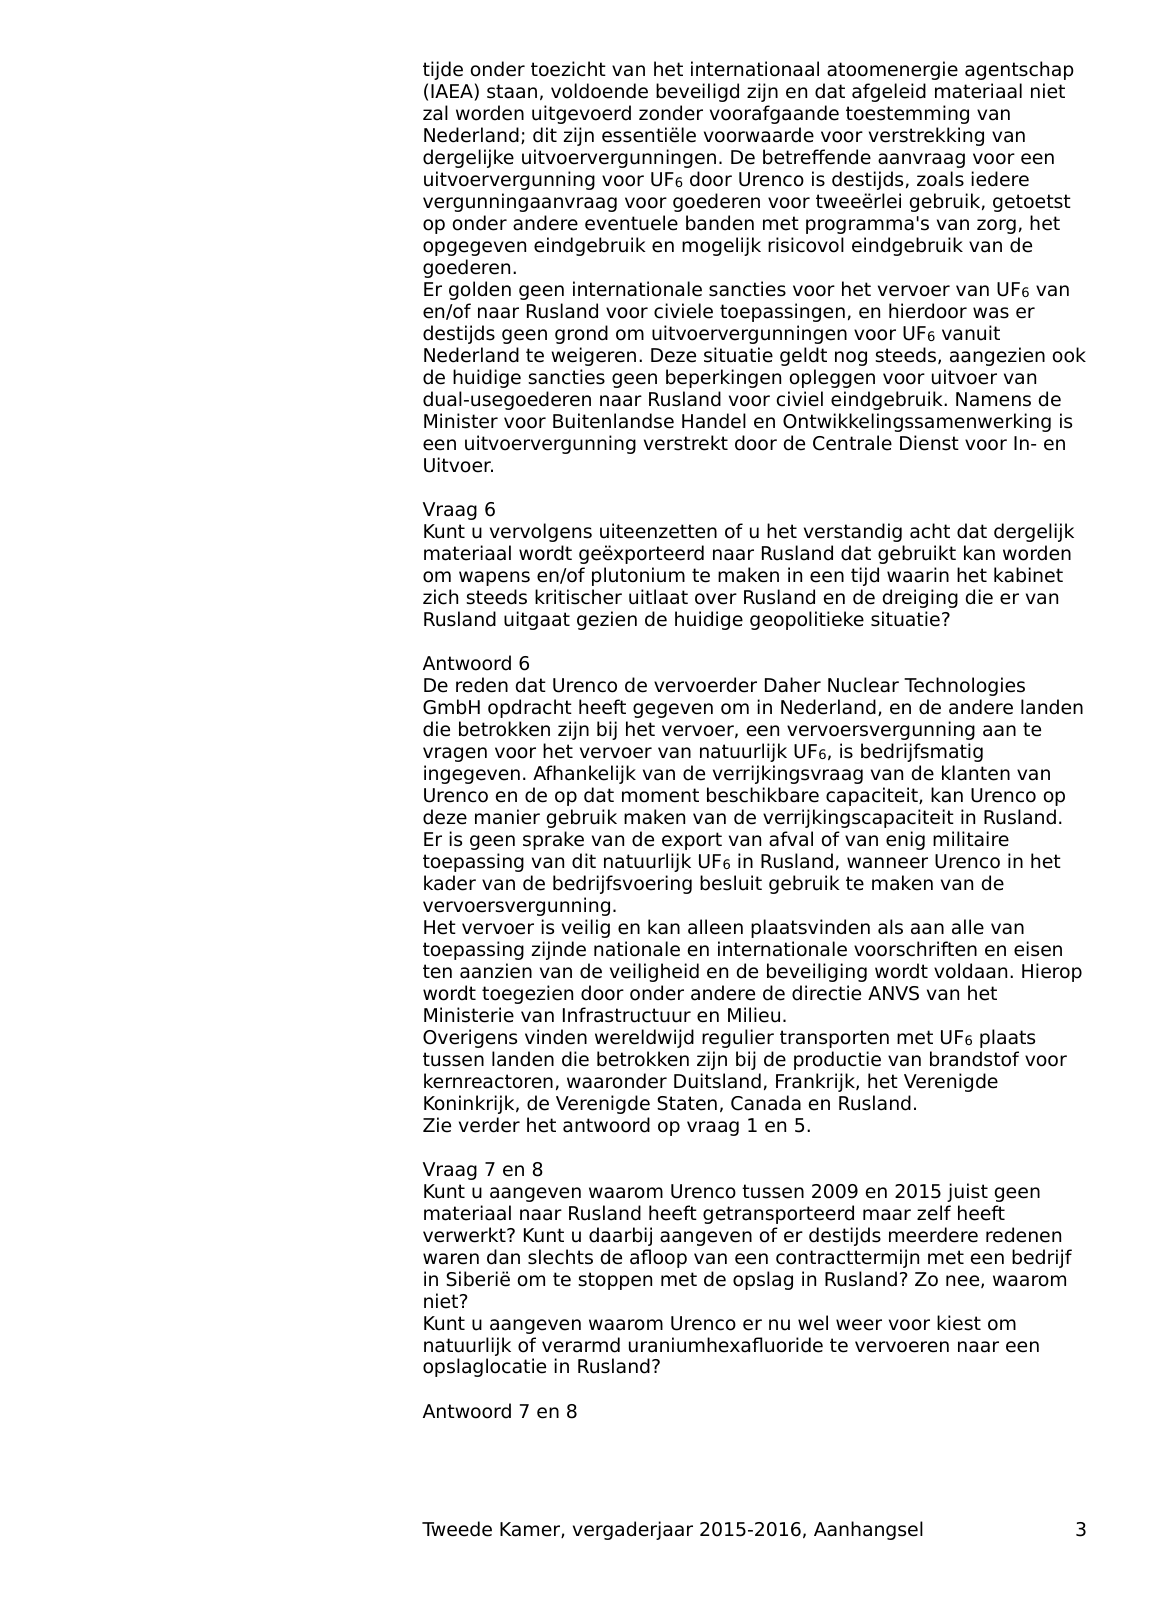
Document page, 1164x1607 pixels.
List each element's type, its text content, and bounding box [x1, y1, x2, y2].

text Het vervoer is veilig en kan alleen plaatsvinden als aan alle van toepassing zijnde nationale en internationale voorschriften en eisen ten aanzien van de veiligheid en de beveiliging wordt voldaan. Hierop wordt toegezien door onder andere de directie ANVS van het Ministerie van Infrastructuur en Milieu. [422, 917, 1087, 1027]
text tijde onder toezicht van het internationaal atoomenergie agentschap (IAEA) staan, voldoende beveiligd zijn en dat afgeleid materiaal niet zal worden uitgevoerd zonder voorafgaande toestemming van Nederland; dit zijn essentiële voorwaarde voor verstrekking van dergelijke uitvoervergunningen. De betreffende aanvraag voor een uitvoervergunning voor UF6 door Urenco is destijds, zoals iedere vergunningaanvraag voor goederen voor tweeërlei gebruik, getoetst op onder andere eventuele banden met programma's van zorg, het opgegeven eindgebruik en mogelijk risicovol eindgebruik van de goederen. [422, 59, 1087, 279]
text De reden dat Urenco de vervoerder Daher Nuclear Technologies GmbH opdracht heeft gegeven om in Nederland, en de andere landen die betrokken zijn bij het vervoer, een vervoersvergunning aan te vragen voor het vervoer van natuurlijk UF6, is bedrijfsmatig ingegeven. Afhankelijk van de verrijkingsvraag van de klanten van Urenco en de op dat moment beschikbare capaciteit, kan Urenco op deze manier gebruik maken van de verrijkingscapaciteit in Rusland. [422, 675, 1087, 829]
text Overigens vinden wereldwijd regulier transporten met UF6 plaats tussen landen die betrokken zijn bij de productie van brandstof voor kernreactoren, waaronder Duitsland, Frankrijk, het Verenigde Koninkrijk, de Verenigde Staten, Canada en Rusland. [422, 1027, 1087, 1114]
text Vraag 7 en 8 [422, 1159, 1087, 1181]
text Kunt u vervolgens uiteenzetten of u het verstandig acht dat dergelijk materiaal wordt geëxporteerd naar Rusland dat gebruikt kan worden om wapens en/of plutonium te maken in een tijd waarin het kabinet zich steeds kritischer uitlaat over Rusland en de dreiging die er van Rusland uitgaat gezien de huidige geopolitieke situatie? [422, 521, 1087, 631]
text Zie verder het antwoord op vraag 1 en 5. [422, 1114, 1087, 1136]
text Er is geen sprake van de export van afval of van enig militaire toepassing van dit natuurlijk UF6 in Rusland, wanneer Urenco in het kader van de bedrijfsvoering besluit gebruik te maken van de vervoersvergunning. [422, 829, 1087, 917]
text Antwoord 6 [422, 653, 1087, 675]
text Antwoord 7 en 8 [422, 1401, 1087, 1423]
text Kunt u aangeven waarom Urenco er nu wel weer voor kiest om natuurlijk of verarmd uraniumhexafluoride te vervoeren naar een opslaglocatie in Rusland? [422, 1312, 1087, 1378]
text Kunt u aangeven waarom Urenco tussen 2009 en 2015 juist geen materiaal naar Rusland heeft getransporteerd maar zelf heeft verwerkt? Kunt u daarbij aangeven of er destijds meerdere redenen waren dan slechts de afloop van een contracttermijn met een bedrijf in Siberië om te stoppen met de opslag in Rusland? Zo nee, waarom niet? [422, 1181, 1087, 1312]
text Vraag 6 [422, 499, 1087, 521]
text Er golden geen internationale sancties voor het vervoer van UF6 van en/of naar Rusland voor civiele toepassingen, en hierdoor was er destijds geen grond om uitvoervergunningen voor UF6 vanuit Nederland te weigeren. Deze situatie geldt nog steeds, aangezien ook de huidige sancties geen beperkingen opleggen voor uitvoer van dual-usegoederen naar Rusland voor civiel eindgebruik. Namens de Minister voor Buitenlandse Handel en Ontwikkelingssamenwerking is een uitvoervergunning verstrekt door de Centrale Dienst voor In- en Uitvoer. [422, 279, 1087, 477]
